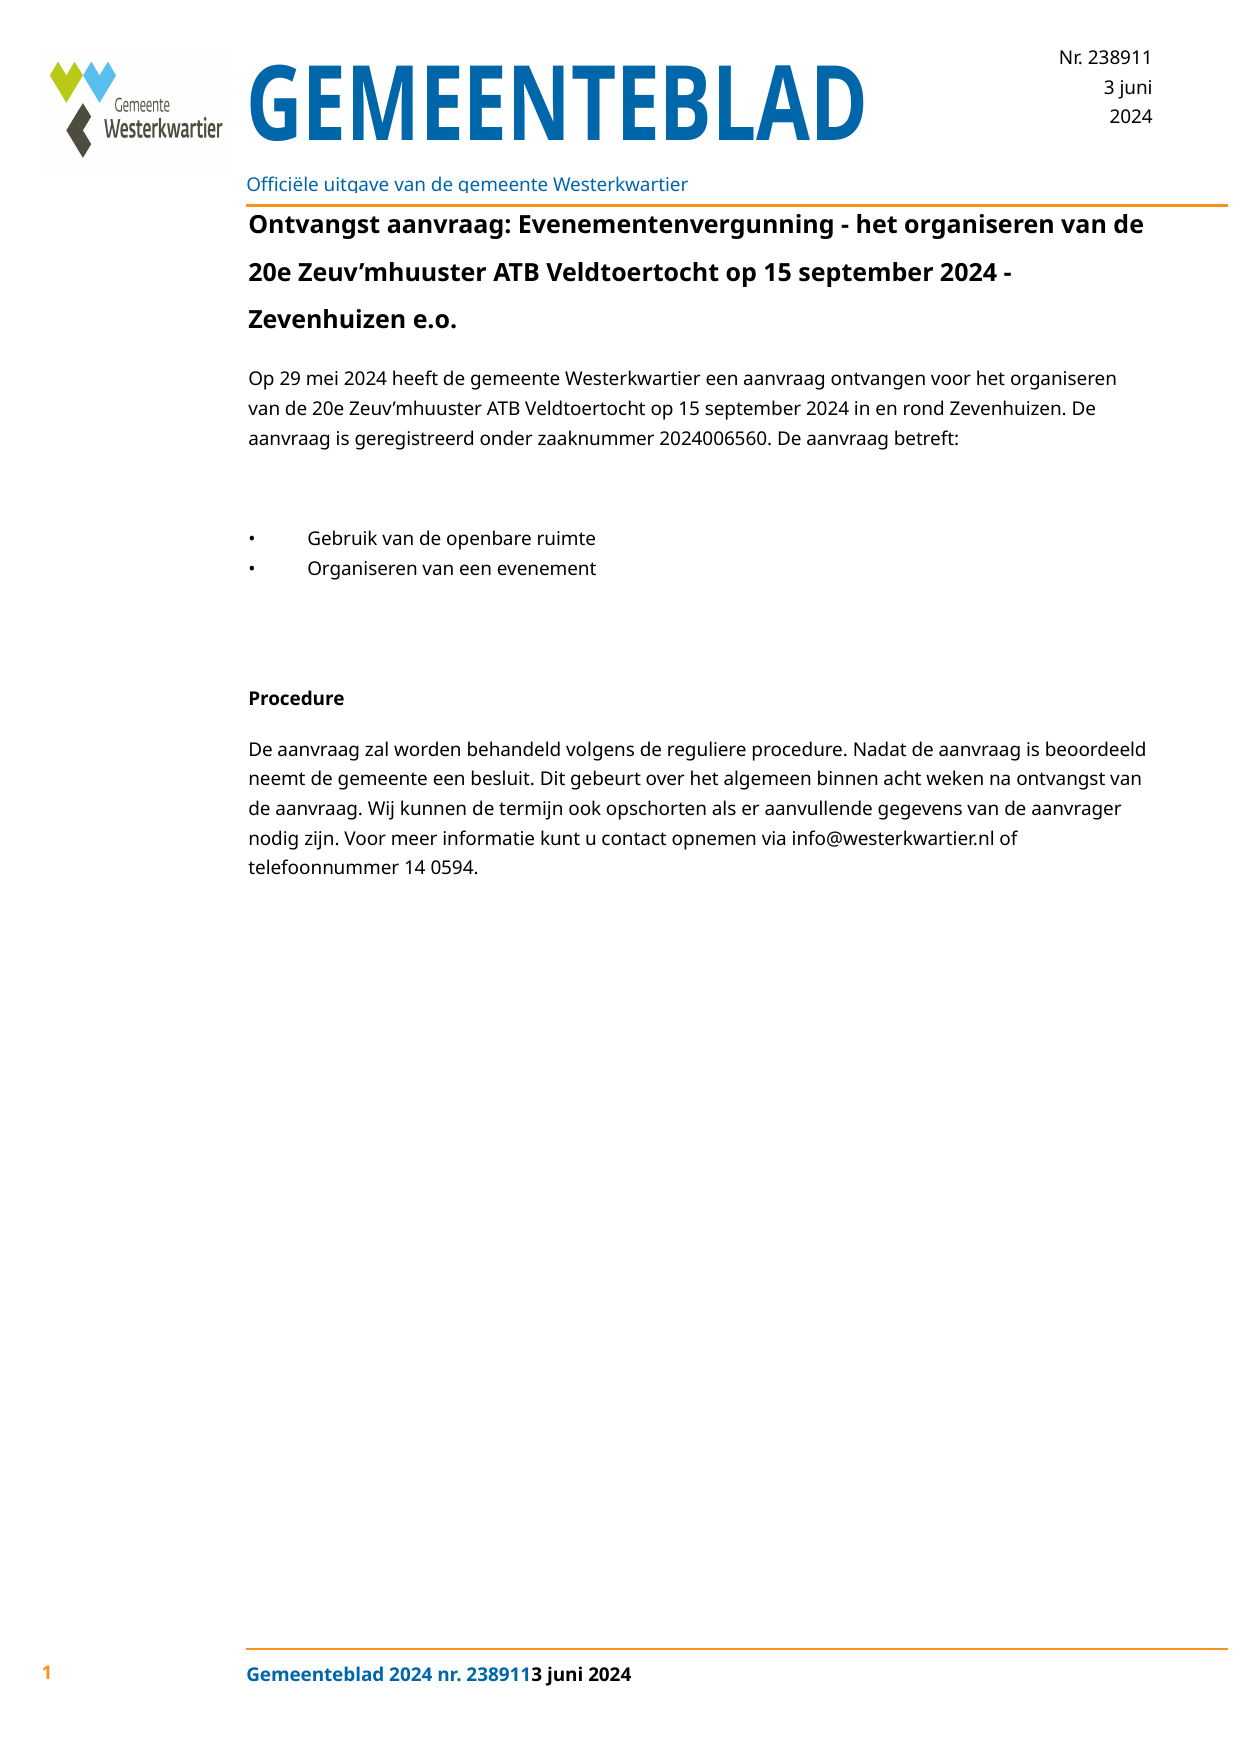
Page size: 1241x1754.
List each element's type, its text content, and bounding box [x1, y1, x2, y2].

text Procedure [248, 686, 1152, 711]
text Ontvangst aanvraag: Evenementenvergunning - het organiseren van de 20e Zeuv’mhuuster ATB Veldtoertocht op 15 september 2024 - Zevenhuizen e.o. [248, 207, 1152, 336]
picture [41, 47, 231, 172]
text De aanvraag zal worden behandeld volgens de reguliere procedure. Nadat de aanvraag is beoordeeld neemt de gemeente een besluit. Dit gebeurt over het algemeen binnen acht weken na ontvangst van de aanvraag. Wij kunnen de termijn ook opschorten als er aanvullende gegevens van de aanvrager nodig zijn. Voor meer informatie kunt u contact opnemen via info@westerkwartier.nl of telefoonnummer 14 0594. [248, 736, 1152, 880]
list Gebruik van de openbare ruimte [248, 526, 1152, 551]
text Op 29 mei 2024 heeft de gemeente Westerkwartier een aanvraag ontvangen voor het organiseren van de 20e Zeuv’mhuuster ATB Veldtoertocht op 15 september 2024 in en rond Zevenhuizen. De aanvraag is geregistreerd onder zaaknummer 2024006560. De aanvraag betreft: [248, 366, 1152, 450]
list Organiseren van een evenement [248, 555, 1152, 581]
